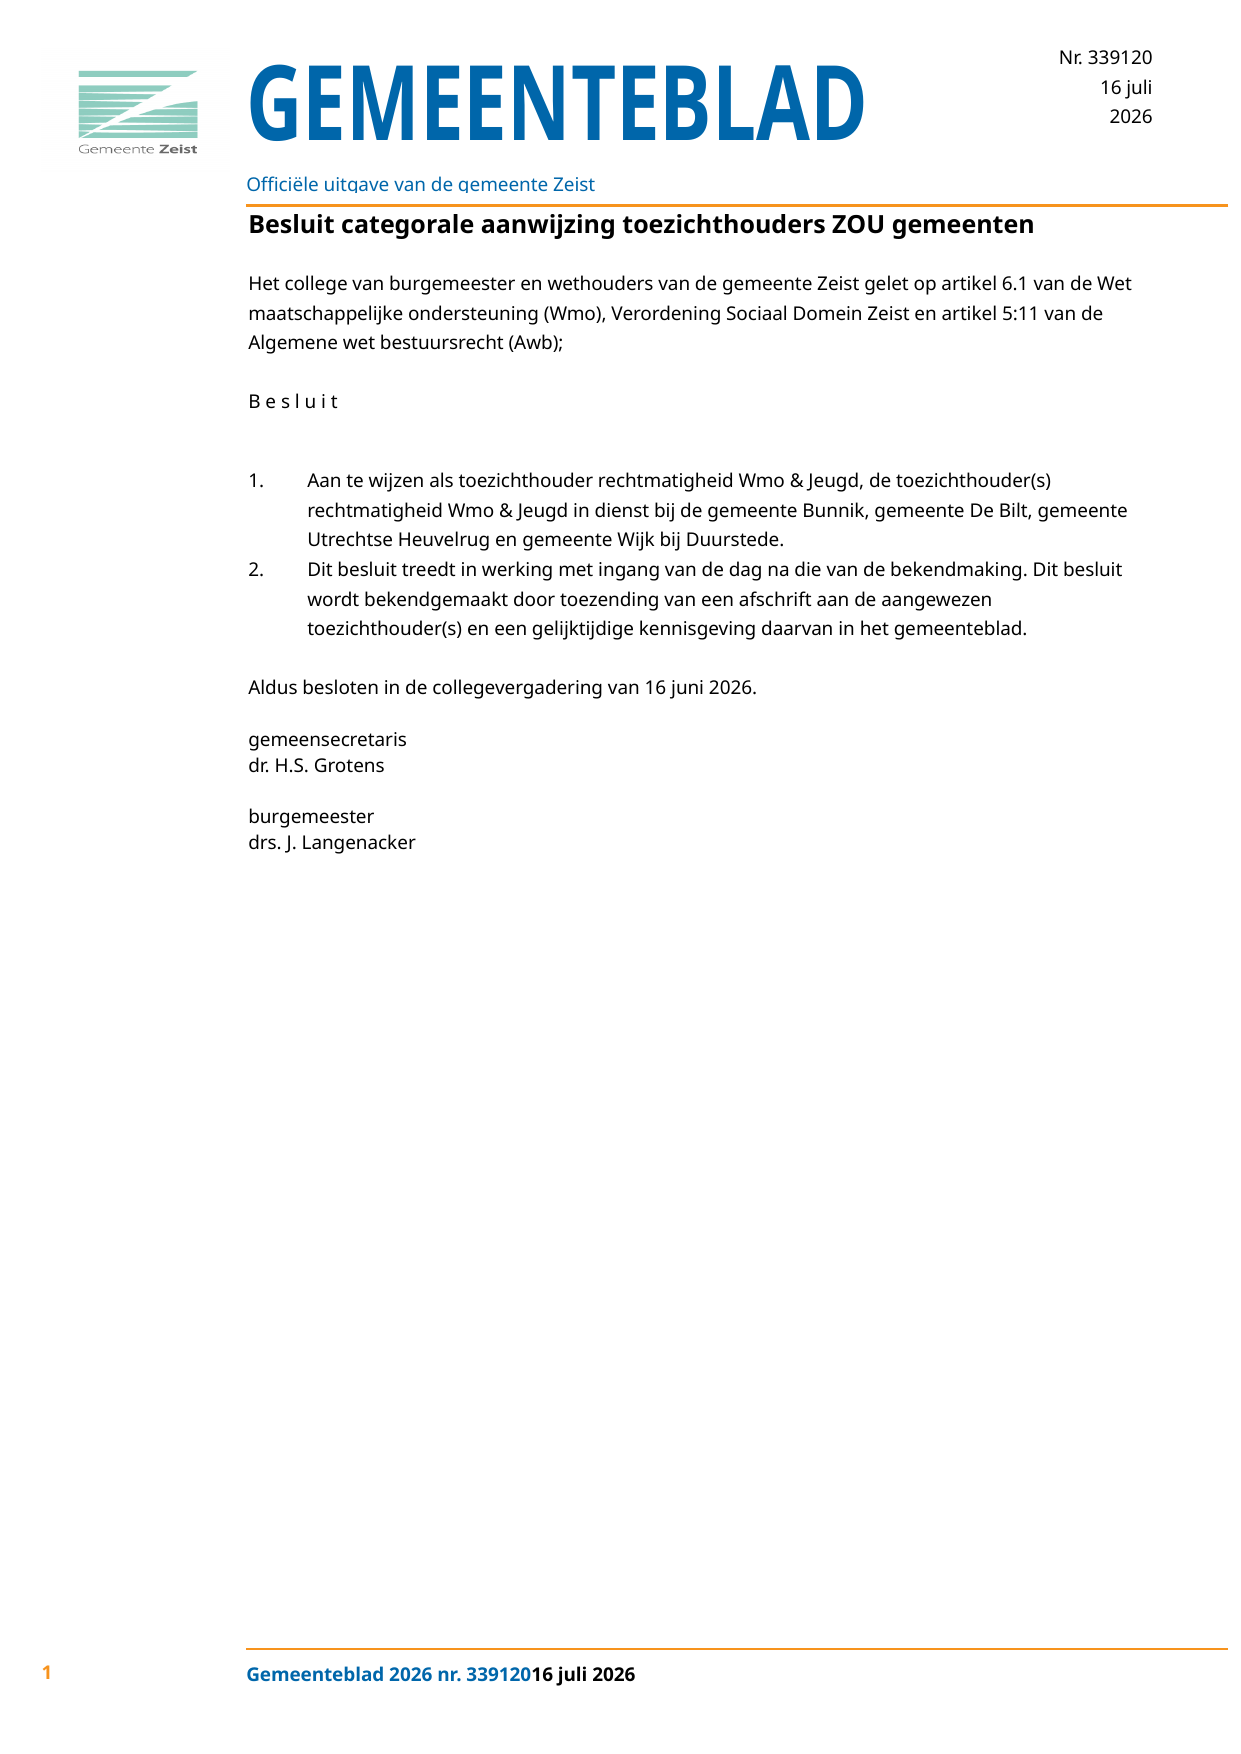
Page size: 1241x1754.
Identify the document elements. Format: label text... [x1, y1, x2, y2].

text gemeensecretaris [248, 726, 1152, 752]
text drs. J. Langenacker [248, 829, 1152, 855]
list Dit besluit treedt in werking met ingang van de dag na die van de bekendmaking. Dit besluit wordt bekendgemaakt door toezending van een afschrift aan de aangewezen toezichthouder(s) en een gelijktijdige kennisgeving daarvan in het gemeenteblad. [248, 556, 1152, 641]
text B e s l u i t [248, 389, 1152, 414]
text dr. H.S. Grotens [248, 752, 1152, 777]
text burgemeester [248, 803, 1152, 829]
picture [41, 47, 231, 172]
text Aldus besloten in de collegevergadering van 16 juni 2026. [248, 674, 1152, 700]
text Het college van burgemeester en wethouders van de gemeente Zeist gelet op artikel 6.1 van de Wet maatschappelijke ondersteuning (Wmo), Verordening Sociaal Domein Zeist en artikel 5:11 van de Algemene wet bestuursrecht (Awb); [248, 270, 1152, 355]
list Aan te wijzen als toezichthouder rechtmatigheid Wmo & Jeugd, de toezichthouder(s) rechtmatigheid Wmo & Jeugd in dienst bij de gemeente Bunnik, gemeente De Bilt, gemeente Utrechtse Heuvelrug en gemeente Wijk bij Duurstede. [248, 467, 1152, 552]
text Besluit categorale aanwijzing toezichthouders ZOU gemeenten [248, 207, 1152, 241]
